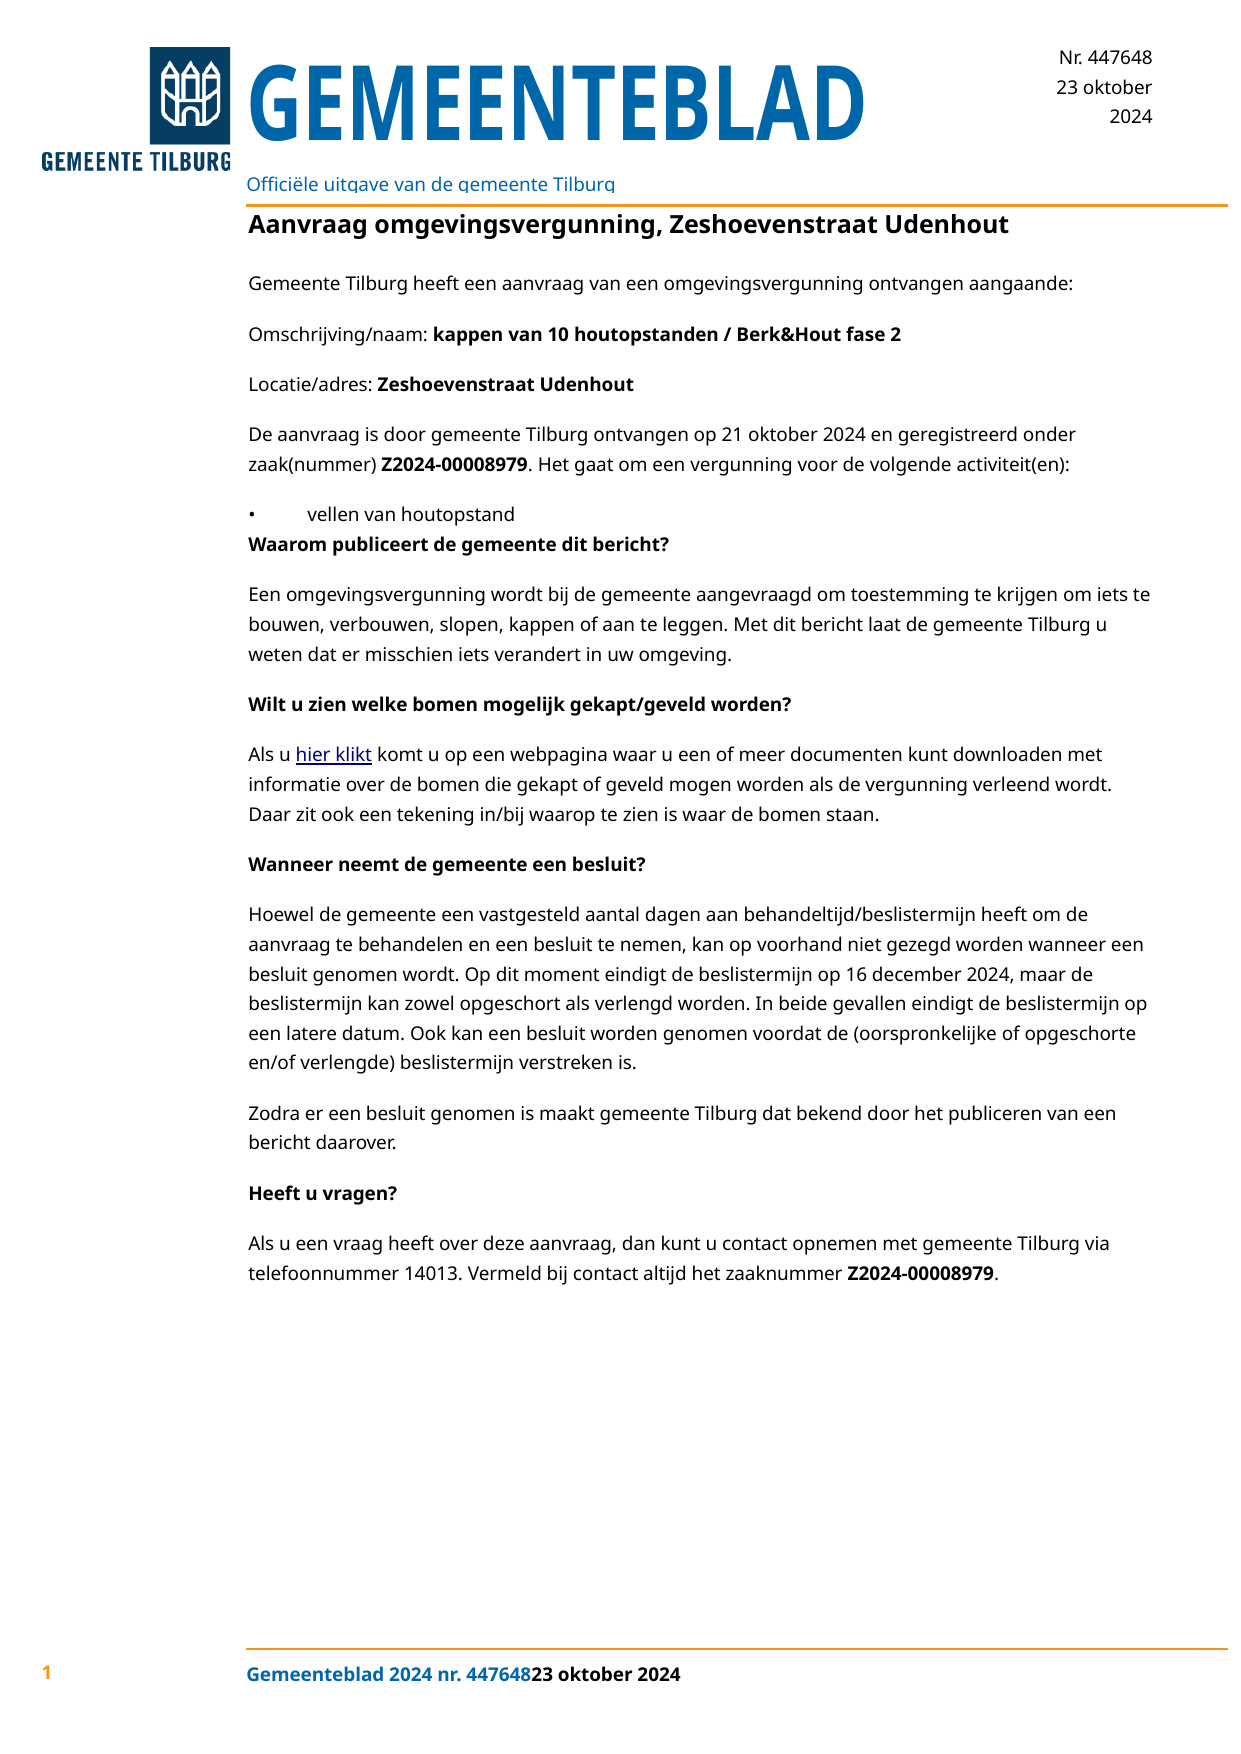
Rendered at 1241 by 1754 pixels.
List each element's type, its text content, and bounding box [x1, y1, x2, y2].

text Waarom publiceert de gemeente dit bericht? [248, 531, 1152, 557]
text Wilt u zien welke bomen mogelijk gekapt/geveld worden? [248, 691, 1152, 717]
text Gemeente Tilburg heeft een aanvraag van een omgevingsvergunning ontvangen aangaande: [248, 270, 1152, 296]
list vellen van houtopstand [248, 502, 1152, 527]
text Zodra er een besluit genomen is maakt gemeente Tilburg dat bekend door het publiceren van een bericht daarover. [248, 1100, 1152, 1155]
text Wanneer neemt de gemeente een besluit? [248, 851, 1152, 877]
text De aanvraag is door gemeente Tilburg ontvangen op 21 oktober 2024 en geregistreerd onder zaak(nummer) Z2024-00008979. Het gaat om een vergunning voor de volgende activiteit(en): [248, 422, 1152, 477]
text Als u hier klikt komt u op een webpagina waar u een of meer documenten kunt downloaden met informatie over de bomen die gekapt of geveld mogen worden als de vergunning verleend wordt. Daar zit ook een tekening in/bij waarop te zien is waar de bomen staan. [248, 742, 1152, 826]
text Omschrijving/naam: kappen van 10 houtopstanden / Berk&Hout fase 2 [248, 321, 1152, 346]
text Heeft u vragen? [248, 1180, 1152, 1206]
text Hoewel de gemeente een vastgesteld aantal dagen aan behandeltijd/beslistermijn heeft om de aanvraag te behandelen en een besluit te nemen, kan op voorhand niet gezegd worden wanneer een besluit genomen wordt. Op dit moment eindigt de beslistermijn op 16 december 2024, maar de beslistermijn kan zowel opgeschort als verlengd worden. In beide gevallen eindigt de beslistermijn op een latere datum. Ook kan een besluit worden genomen voordat de (oorspronkelijke of opgeschorte en/of verlengde) beslistermijn verstreken is. [248, 902, 1152, 1075]
text Locatie/adres: Zeshoevenstraat Udenhout [248, 371, 1152, 397]
text Een omgevingsvergunning wordt bij de gemeente aangevraagd om toestemming te krijgen om iets te bouwen, verbouwen, slopen, kappen of aan te leggen. Met dit bericht laat de gemeente Tilburg u weten dat er misschien iets verandert in uw omgeving. [248, 582, 1152, 666]
picture [41, 47, 231, 172]
text Als u een vraag heeft over deze aanvraag, dan kunt u contact opnemen met gemeente Tilburg via telefoonnummer 14013. Vermeld bij contact altijd het zaaknummer Z2024-00008979. [248, 1230, 1152, 1286]
text Aanvraag omgevingsvergunning, Zeshoevenstraat Udenhout [248, 207, 1152, 241]
